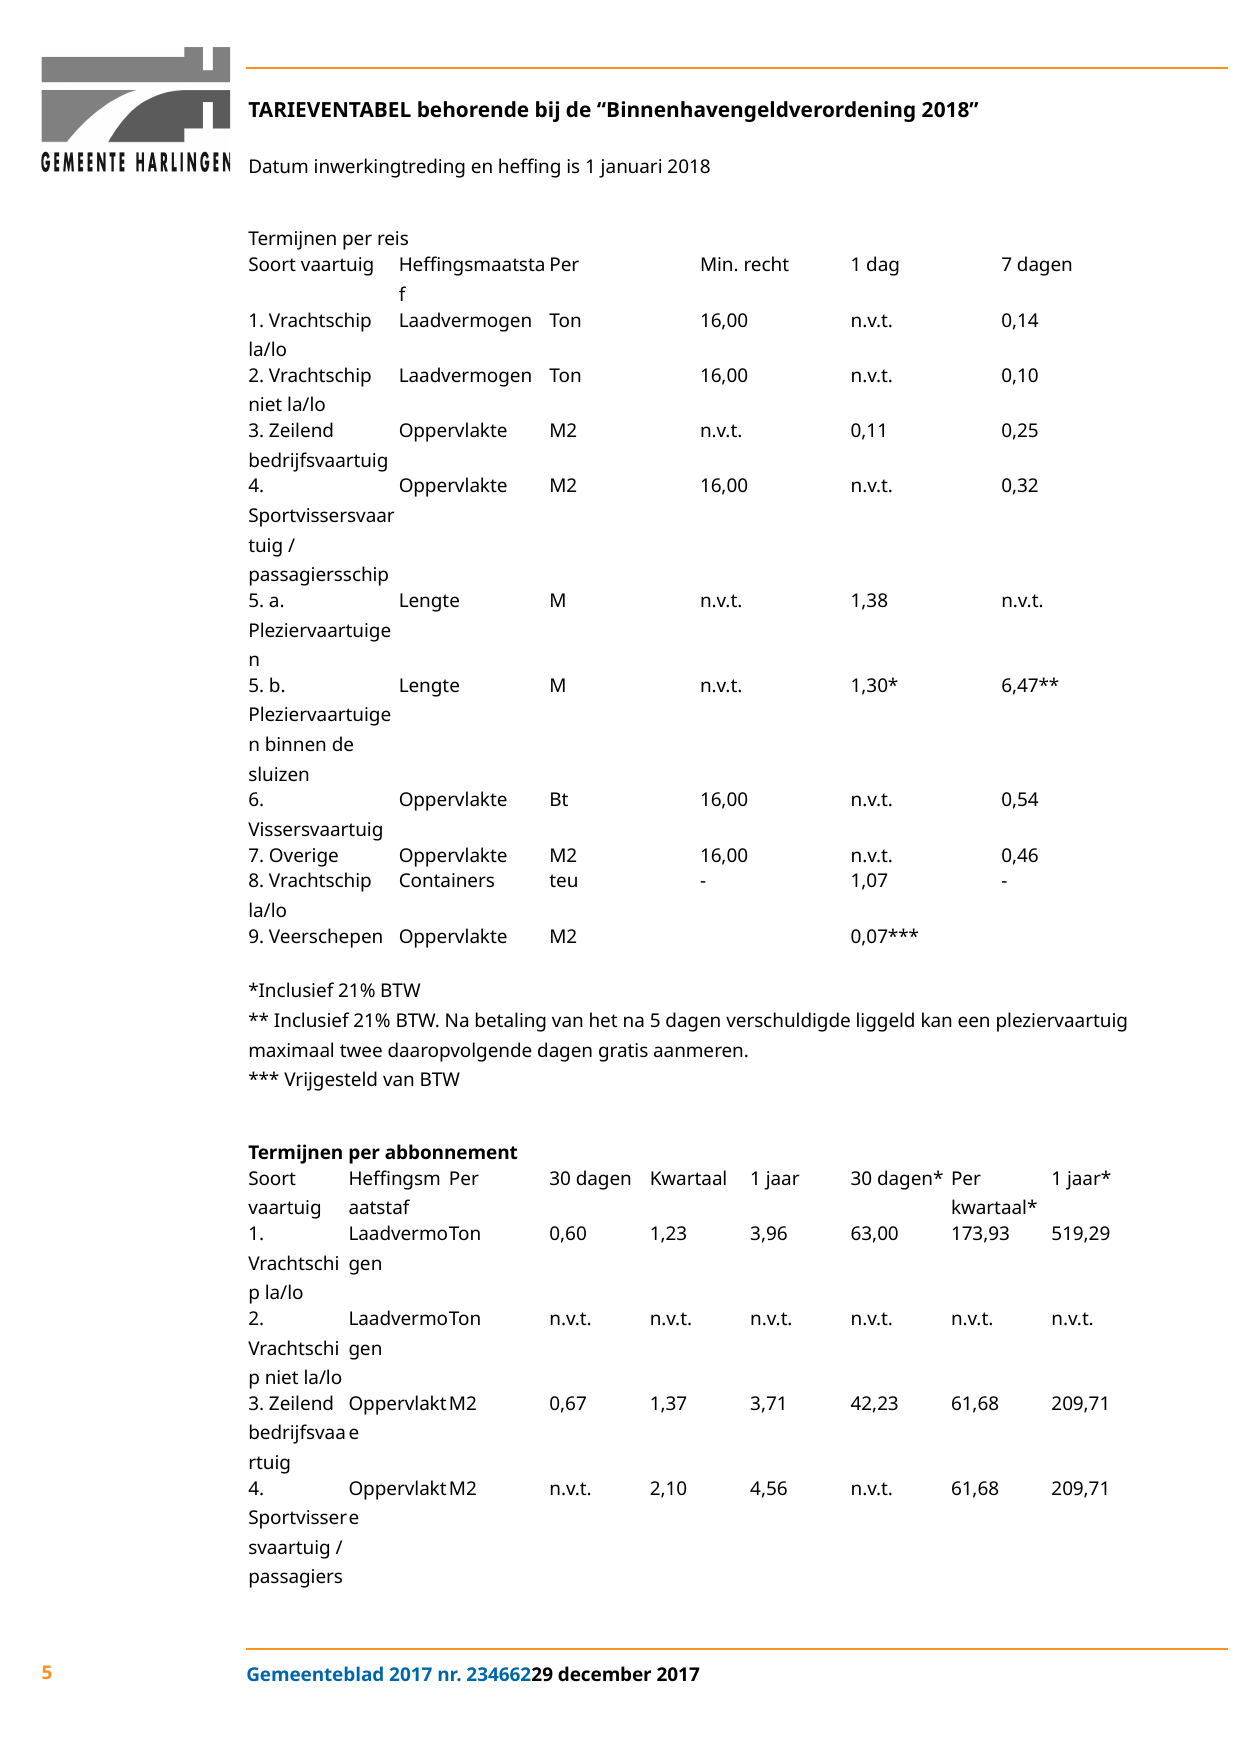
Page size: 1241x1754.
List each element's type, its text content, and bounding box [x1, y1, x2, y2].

table_cell 173,93 [951, 1220, 1051, 1305]
table_cell 8. Vrachtschip la/lo [248, 868, 398, 923]
table_cell Ton [449, 1220, 549, 1305]
table_cell 4. Sportvissersvaartuig / passagiers [248, 1475, 348, 1589]
table_cell 61,68 [951, 1475, 1051, 1589]
table_cell M2 [449, 1475, 549, 1589]
table_cell 1. Vrachtschip la/lo [248, 1220, 348, 1305]
table_header Kwartaal [650, 1165, 750, 1220]
table_cell 63,00 [850, 1220, 951, 1305]
table_cell 7. Overige [248, 842, 398, 868]
table_cell [399, 949, 549, 974]
table_cell - [700, 868, 850, 923]
table_cell Oppervlakte [399, 473, 549, 587]
table_cell 519,29 [1051, 1220, 1152, 1305]
table_cell 2,10 [650, 1475, 750, 1589]
table_cell 5. a. Pleziervaartuigen [248, 587, 398, 672]
table_cell [1001, 923, 1152, 949]
table_header Soort vaartuig [248, 1165, 348, 1220]
table_cell n.v.t. [850, 787, 1001, 842]
table_cell 1,38 [850, 587, 1001, 672]
table_cell Laadvermogen [399, 362, 549, 417]
table_cell [700, 923, 850, 949]
table_cell [700, 949, 850, 974]
table_header Per [449, 1165, 549, 1220]
table_cell 16,00 [700, 842, 850, 868]
table_header 1 jaar [750, 1165, 850, 1220]
table_cell 4,56 [750, 1475, 850, 1589]
table_cell Bt [549, 787, 700, 842]
table_cell 61,68 [951, 1390, 1051, 1475]
table_cell 0,60 [549, 1220, 649, 1305]
table_cell n.v.t. [700, 587, 850, 672]
table_cell 16,00 [700, 362, 850, 417]
table_cell 1. Vrachtschip la/lo [248, 307, 398, 362]
table_cell 0,67 [549, 1390, 649, 1475]
table_cell Oppervlakte [348, 1390, 449, 1475]
table_cell 6. Vissersvaartuig [248, 787, 398, 842]
table_cell 3. Zeilend bedrijfsvaartuig [248, 418, 398, 473]
table_header Per kwartaal* [951, 1165, 1051, 1220]
text TARIEVENTABEL behorende bij de “Binnenhavengeldverordening 2018” [248, 95, 1152, 123]
table_cell 209,71 [1051, 1475, 1152, 1589]
table_header Heffingsmaatstaf [348, 1165, 449, 1220]
table_cell [1001, 949, 1152, 974]
table_header 30 dagen [549, 1165, 649, 1220]
table_cell 0,14 [1001, 307, 1152, 362]
table_cell 1,37 [650, 1390, 750, 1475]
table_header 7 dagen [1001, 251, 1152, 307]
table_cell n.v.t. [850, 473, 1001, 587]
table_cell Oppervlakte [348, 1475, 449, 1589]
table_cell 1,30* [850, 672, 1001, 787]
table_cell M2 [449, 1390, 549, 1475]
table_cell 16,00 [700, 307, 850, 362]
table_cell 42,23 [850, 1390, 951, 1475]
table_cell 3,71 [750, 1390, 850, 1475]
table_cell n.v.t. [1001, 587, 1152, 672]
table_cell 16,00 [700, 473, 850, 587]
table_cell 9. Veerschepen [248, 923, 398, 949]
table_header Soort vaartuig [248, 251, 398, 307]
table_cell 6,47** [1001, 672, 1152, 787]
table_cell 1,23 [650, 1220, 750, 1305]
table_cell 4. Sportvissersvaartuig / passagiersschip [248, 473, 398, 587]
table_cell n.v.t. [850, 1305, 951, 1390]
table_cell 0,07*** [850, 923, 1001, 949]
text *Inclusief 21% BTW [248, 978, 1152, 1003]
table_cell [248, 949, 398, 974]
table_cell 1,07 [850, 868, 1001, 923]
table_cell Oppervlakte [399, 787, 549, 842]
picture [41, 47, 231, 172]
table_cell n.v.t. [951, 1305, 1051, 1390]
table_cell Containers [399, 868, 549, 923]
text ** Inclusief 21% BTW. Na betaling van het na 5 dagen verschuldigde liggeld kan een pleziervaartuig maximaal twee daaropvolgende dagen gratis aanmeren. [248, 1007, 1152, 1062]
table_cell M [549, 587, 700, 672]
table_header 1 dag [850, 251, 1001, 307]
table_cell Oppervlakte [399, 842, 549, 868]
table_cell Oppervlakte [399, 418, 549, 473]
table_cell n.v.t. [650, 1305, 750, 1390]
table_header Min. recht [700, 251, 850, 307]
table_cell 2. Vrachtschip niet la/lo [248, 1305, 348, 1390]
table_cell n.v.t. [850, 362, 1001, 417]
table_cell 0,10 [1001, 362, 1152, 417]
table_cell Ton [549, 362, 700, 417]
table_cell Oppervlakte [399, 923, 549, 949]
table_cell Laadvermogen [399, 307, 549, 362]
table_cell n.v.t. [549, 1475, 649, 1589]
table_cell n.v.t. [850, 842, 1001, 868]
table_cell M2 [549, 842, 700, 868]
table_cell n.v.t. [750, 1305, 850, 1390]
table_cell M [549, 672, 700, 787]
table_cell 0,46 [1001, 842, 1152, 868]
table_cell Laadvermogen [348, 1220, 449, 1305]
table_cell 3,96 [750, 1220, 850, 1305]
table_cell M2 [549, 473, 700, 587]
table_cell M2 [549, 418, 700, 473]
table_cell Lengte [399, 672, 549, 787]
table_cell 0,11 [850, 418, 1001, 473]
table_cell n.v.t. [850, 307, 1001, 362]
text *** Vrijgesteld van BTW [248, 1066, 1152, 1092]
table_cell n.v.t. [1051, 1305, 1152, 1390]
table_cell n.v.t. [850, 1475, 951, 1589]
table_cell n.v.t. [549, 1305, 649, 1390]
table_cell 5. b. Pleziervaartuigen binnen de sluizen [248, 672, 398, 787]
table_cell 3. Zeilend bedrijfsvaartuig [248, 1390, 348, 1475]
table_cell 0,25 [1001, 418, 1152, 473]
table_header Per [549, 251, 700, 307]
table_cell - [1001, 868, 1152, 923]
table_cell M2 [549, 923, 700, 949]
table_header 1 jaar* [1051, 1165, 1152, 1220]
table_cell [850, 949, 1001, 974]
text Datum inwerkingtreding en heffing is 1 januari 2018 [248, 153, 1152, 179]
table_cell 0,32 [1001, 473, 1152, 587]
table_cell Ton [449, 1305, 549, 1390]
table_cell 2. Vrachtschip niet la/lo [248, 362, 398, 417]
table_header Heffingsmaatstaf [399, 251, 549, 307]
table_cell 16,00 [700, 787, 850, 842]
table_cell 209,71 [1051, 1390, 1152, 1475]
table_cell teu [549, 868, 700, 923]
table_cell Lengte [399, 587, 549, 672]
table_cell n.v.t. [700, 672, 850, 787]
table_cell 0,54 [1001, 787, 1152, 842]
text Termijnen per reis [248, 226, 1152, 251]
table_header 30 dagen* [850, 1165, 951, 1220]
table_cell [549, 949, 700, 974]
text Termijnen per abbonnement [248, 1139, 1152, 1165]
table_cell Ton [549, 307, 700, 362]
table_cell Laadvermogen [348, 1305, 449, 1390]
table_cell n.v.t. [700, 418, 850, 473]
